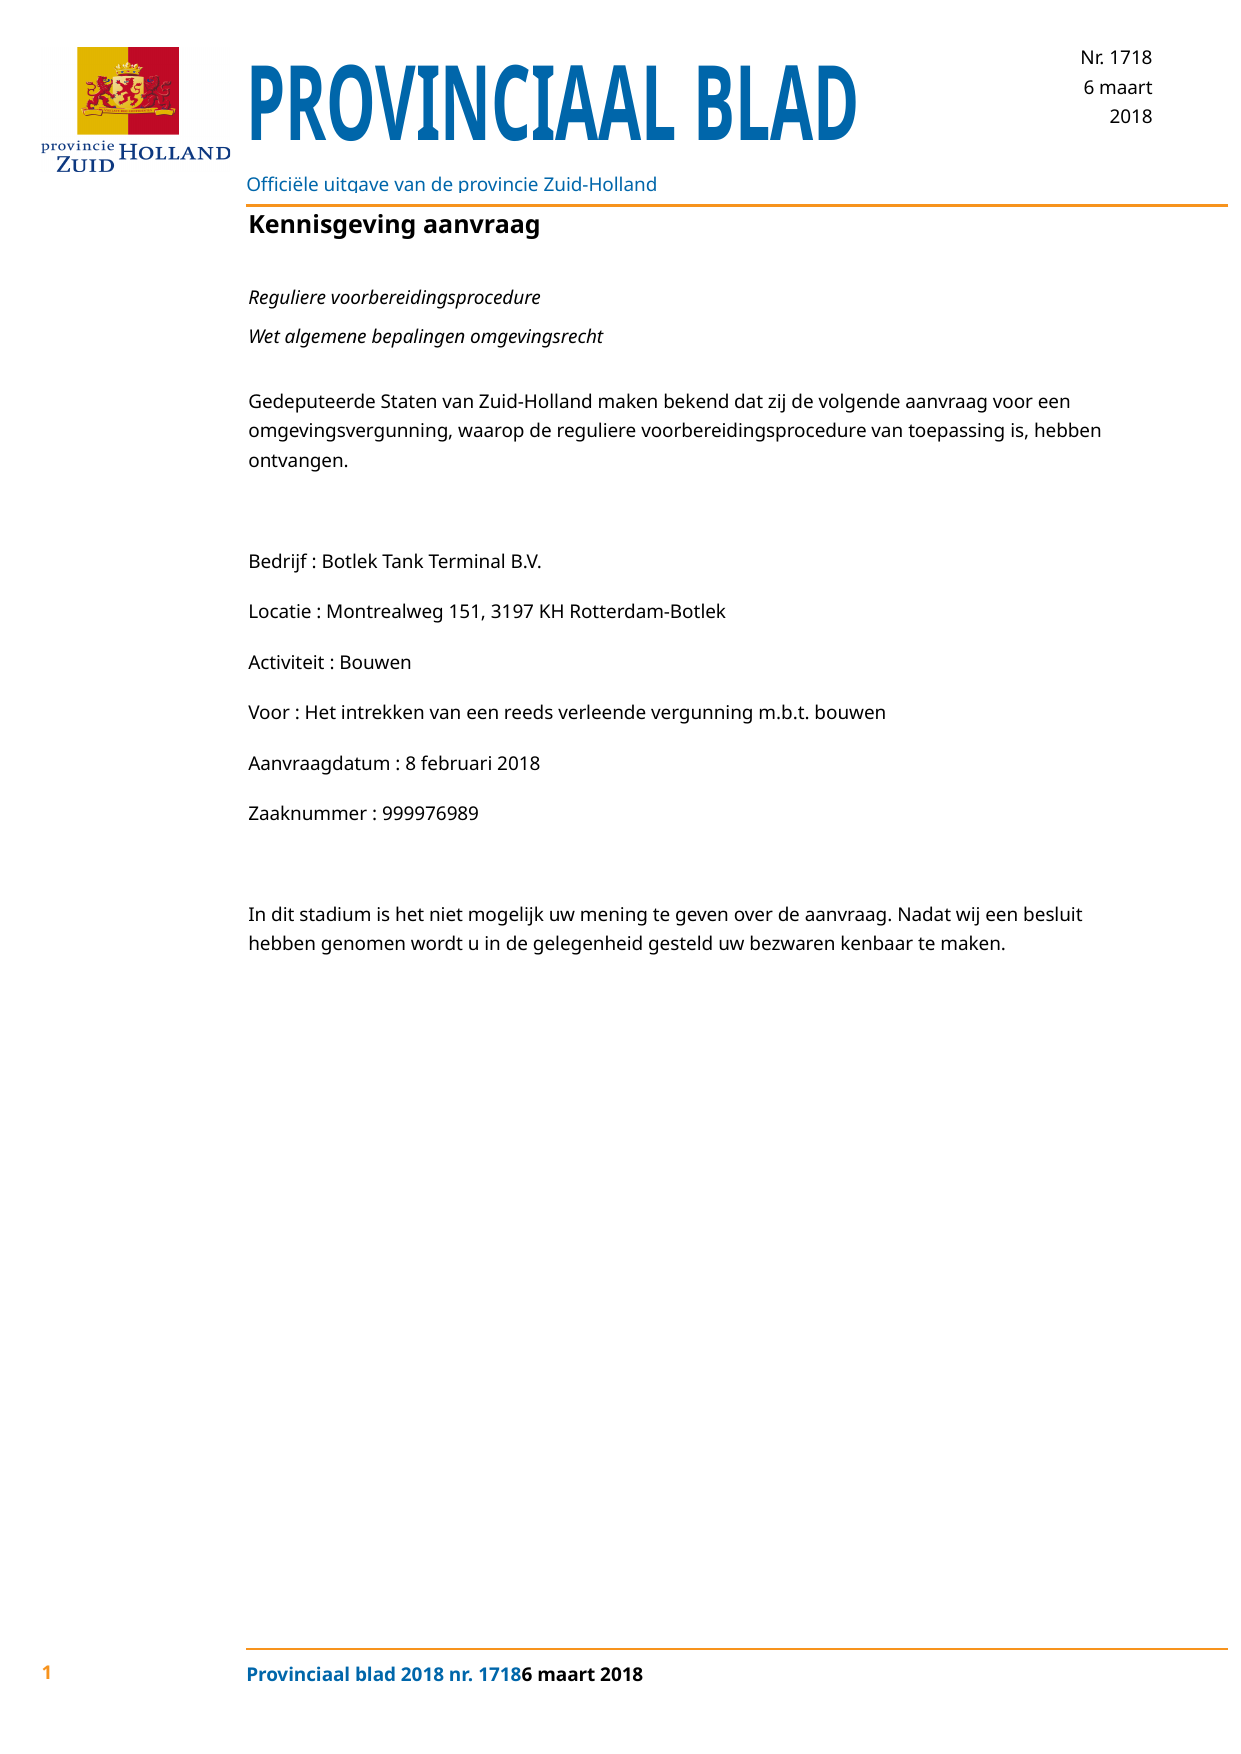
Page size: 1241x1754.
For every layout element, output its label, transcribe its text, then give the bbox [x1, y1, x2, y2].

text Kennisgeving aanvraag [248, 207, 1152, 241]
text Bedrijf : Botlek Tank Terminal B.V. [248, 548, 1152, 574]
picture [41, 47, 231, 172]
text Wet algemene bepalingen omgevingsrecht [248, 323, 1152, 349]
text Zaaknummer : 999976989 [248, 800, 1152, 826]
text Gedeputeerde Staten van Zuid-Holland maken bekend dat zij de volgende aanvraag voor een omgevingsvergunning, waarop de reguliere voorbereidingsprocedure van toepassing is, hebben ontvangen. [248, 388, 1152, 473]
text Aanvraagdatum : 8 februari 2018 [248, 750, 1152, 776]
text Locatie : Montrealweg 151, 3197 KH Rotterdam-Botlek [248, 598, 1152, 624]
text In dit stadium is het niet mogelijk uw mening te geven over de aanvraag. Nadat wij een besluit hebben genomen wordt u in de gelegenheid gesteld uw bezwaren kenbaar te maken. [248, 901, 1152, 956]
text Reguliere voorbereidingsprocedure [248, 284, 1152, 309]
text Voor : Het intrekken van een reeds verleende vergunning m.b.t. bouwen [248, 699, 1152, 725]
text Activiteit : Bouwen [248, 649, 1152, 675]
